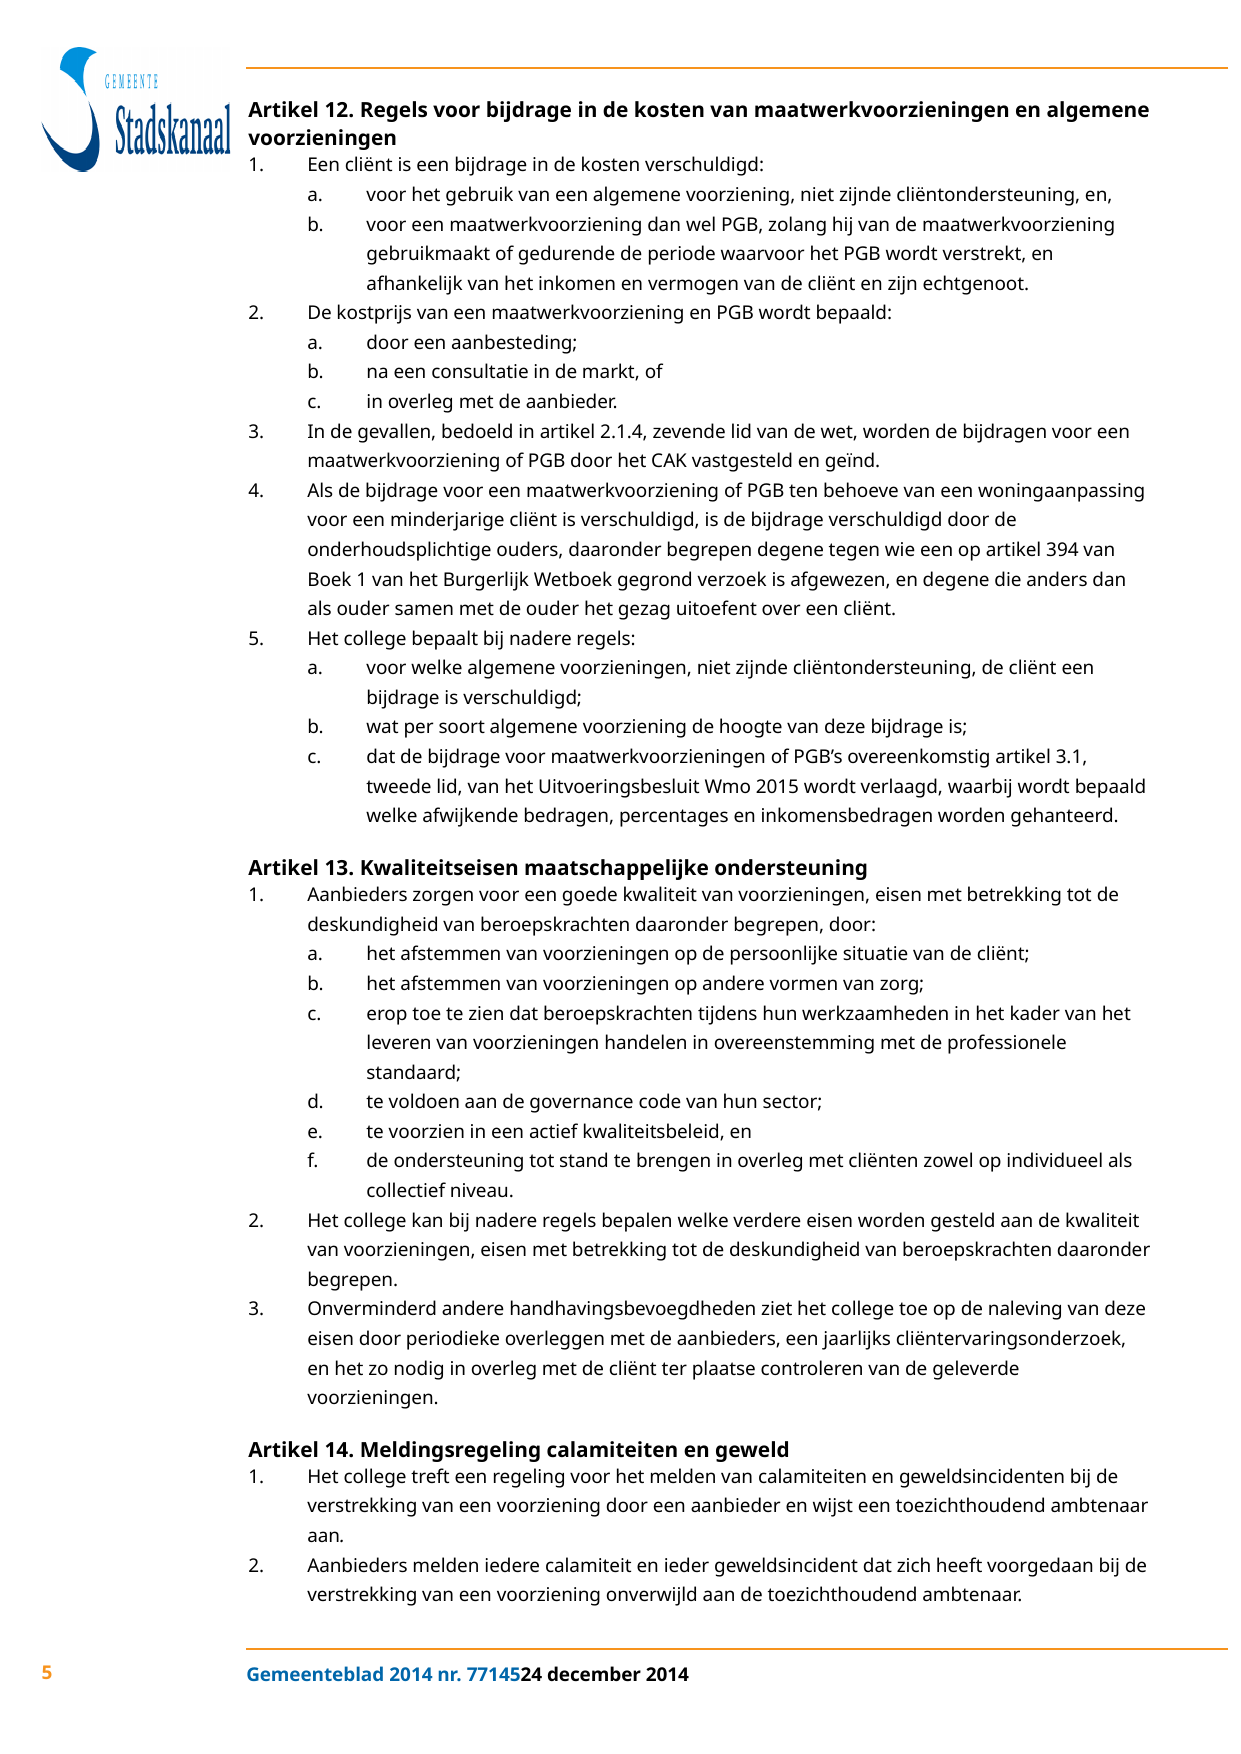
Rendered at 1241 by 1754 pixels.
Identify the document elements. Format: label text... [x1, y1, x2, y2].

list te voorzien in een actief kwaliteitsbeleid, en [307, 1118, 1152, 1144]
list na een consultatie in de markt, of [307, 359, 1152, 384]
picture [41, 47, 231, 172]
list het afstemmen van voorzieningen op de persoonlijke situatie van de cliënt; [307, 941, 1152, 966]
list Aanbieders zorgen voor een goede kwaliteit van voorzieningen, eisen met betrekking tot de deskundigheid van beroepskrachten daaronder begrepen, door: [248, 881, 1152, 937]
list Het college kan bij nadere regels bepalen welke verdere eisen worden gesteld aan de kwaliteit van voorzieningen, eisen met betrekking tot de deskundigheid van beroepskrachten daaronder begrepen. [248, 1207, 1152, 1292]
list de ondersteuning tot stand te brengen in overleg met cliënten zowel op individueel als collectief niveau. [307, 1148, 1152, 1203]
list Een cliënt is een bijdrage in de kosten verschuldigd: [248, 152, 1152, 177]
list dat de bijdrage voor maatwerkvoorzieningen of PGB’s overeenkomstig artikel 3.1, tweede lid, van het Uitvoeringsbesluit Wmo 2015 wordt verlaagd, waarbij wordt bepaald welke afwijkende bedragen, percentages en inkomensbedragen worden gehanteerd. [307, 743, 1152, 828]
list wat per soort algemene voorziening de hoogte van deze bijdrage is; [307, 714, 1152, 739]
list Het college treft een regeling voor het melden van calamiteiten en geweldsincidenten bij de verstrekking van een voorziening door een aanbieder en wijst een toezichthoudend ambtenaar aan. [248, 1463, 1152, 1548]
list Als de bijdrage voor een maatwerkvoorziening of PGB ten behoeve van een woningaanpassing voor een minderjarige cliënt is verschuldigd, is de bijdrage verschuldigd door de onderhoudsplichtige ouders, daaronder begrepen degene tegen wie een op artikel 394 van Boek 1 van het Burgerlijk Wetboek gegrond verzoek is afgewezen, en degene die anders dan als ouder samen met de ouder het gezag uitoefent over een cliënt. [248, 477, 1152, 621]
list in overleg met de aanbieder. [307, 388, 1152, 414]
list Aanbieders melden iedere calamiteit en ieder geweldsincident dat zich heeft voorgedaan bij de verstrekking van een voorziening onverwijld aan de toezichthoudend ambtenaar. [248, 1552, 1152, 1607]
list Onverminderd andere handhavingsbevoegdheden ziet het college toe op de naleving van deze eisen door periodieke overleggen met de aanbieders, een jaarlijks cliëntervaringsonderzoek, en het zo nodig in overleg met de cliënt ter plaatse controleren van de geleverde voorzieningen. [248, 1296, 1152, 1410]
list voor welke algemene voorzieningen, niet zijnde cliëntondersteuning, de cliënt een bijdrage is verschuldigd; [307, 654, 1152, 710]
list het afstemmen van voorzieningen op andere vormen van zorg; [307, 970, 1152, 996]
list te voldoen aan de governance code van hun sector; [307, 1088, 1152, 1114]
text Artikel 12. Regels voor bijdrage in de kosten van maatwerkvoorzieningen en algemene voorzieningen [248, 95, 1152, 152]
list Het college bepaalt bij nadere regels: [248, 625, 1152, 651]
list De kostprijs van een maatwerkvoorziening en PGB wordt bepaald: [248, 299, 1152, 325]
list In de gevallen, bedoeld in artikel 2.1.4, zevende lid van de wet, worden de bijdragen voor een maatwerkvoorziening of PGB door het CAK vastgesteld en geïnd. [248, 418, 1152, 473]
list erop toe te zien dat beroepskrachten tijdens hun werkzaamheden in het kader van het leveren van voorzieningen handelen in overeenstemming met de professionele standaard; [307, 1000, 1152, 1084]
list voor het gebruik van een algemene voorziening, niet zijnde cliëntondersteuning, en, [307, 181, 1152, 207]
list door een aanbesteding; [307, 329, 1152, 355]
text Artikel 13. Kwaliteitseisen maatschappelijke ondersteuning [248, 853, 1152, 881]
text Artikel 14. Meldingsregeling calamiteiten en geweld [248, 1435, 1152, 1463]
list voor een maatwerkvoorziening dan wel PGB, zolang hij van de maatwerkvoorziening gebruikmaakt of gedurende de periode waarvoor het PGB wordt verstrekt, en afhankelijk van het inkomen en vermogen van de cliënt en zijn echtgenoot. [307, 211, 1152, 296]
